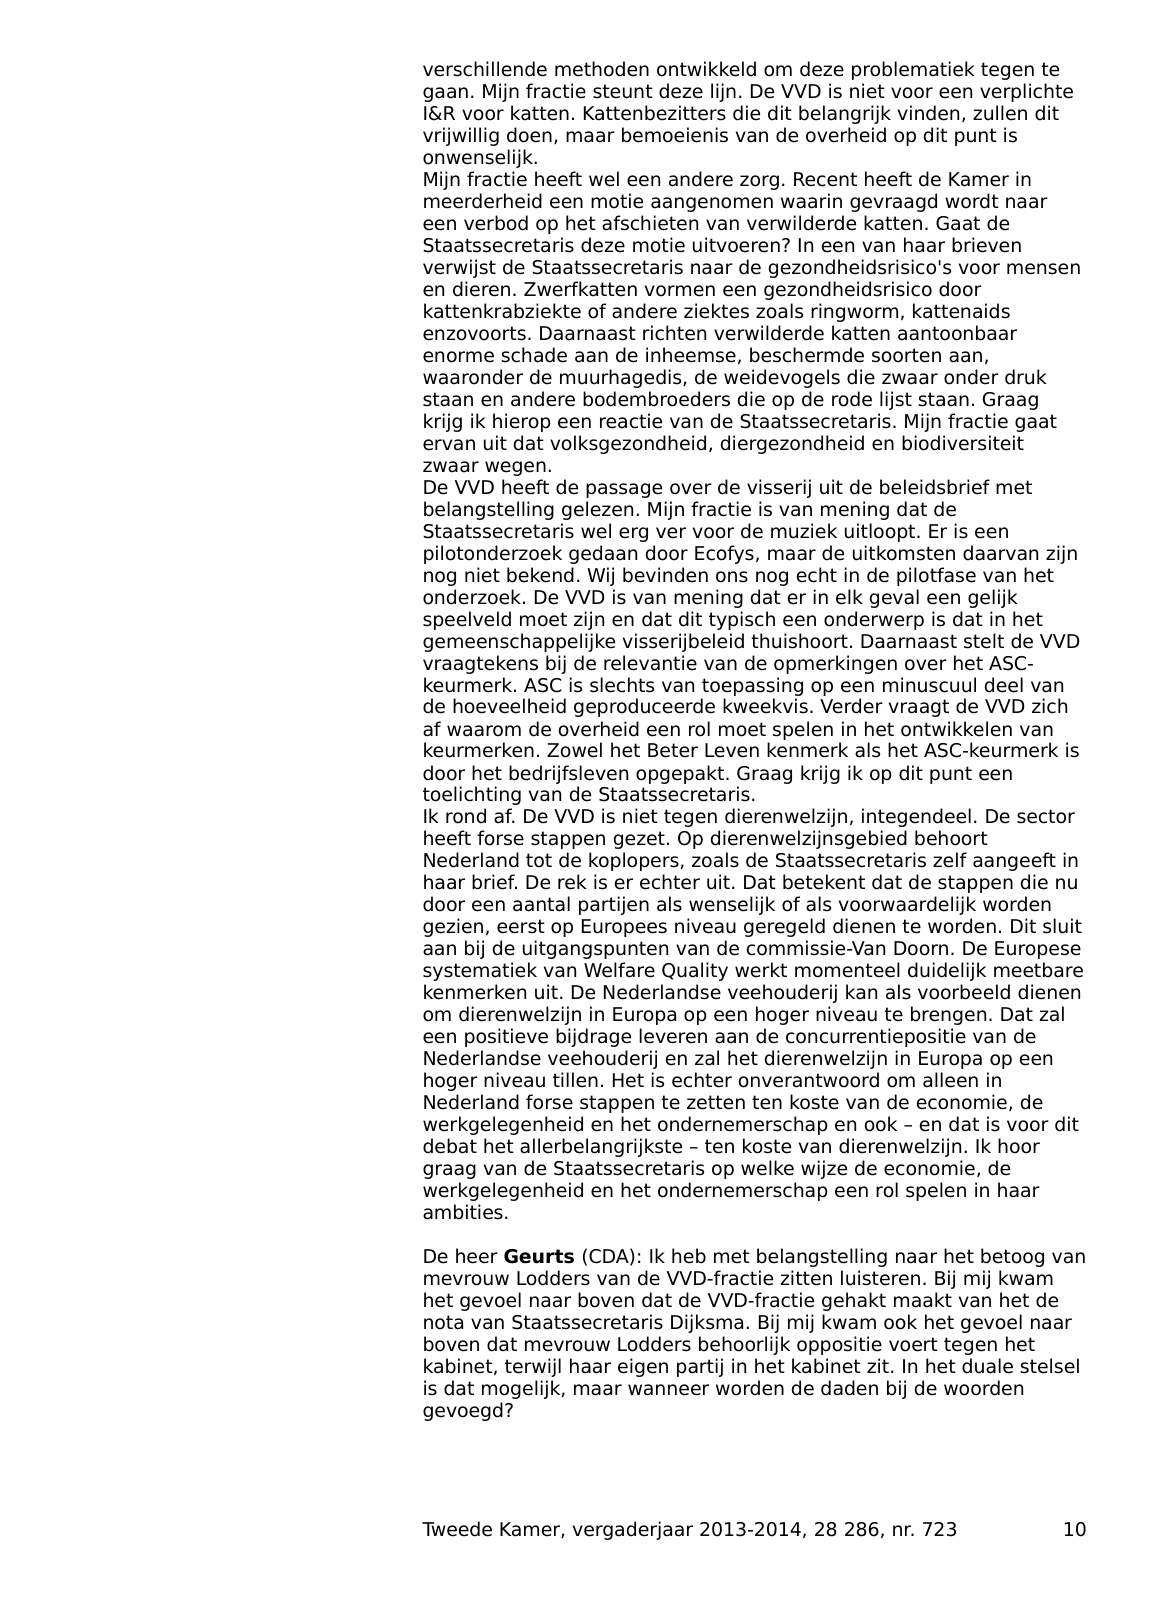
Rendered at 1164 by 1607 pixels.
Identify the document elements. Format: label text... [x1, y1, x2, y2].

text De heer Geurts (CDA): Ik heb met belangstelling naar het betoog van mevrouw Lodders van de VVD-fractie zitten luisteren. Bij mij kwam het gevoel naar boven dat de VVD-fractie gehakt maakt van het de nota van Staatssecretaris Dijksma. Bij mij kwam ook het gevoel naar boven dat mevrouw Lodders behoorlijk oppositie voert tegen het kabinet, terwijl haar eigen partij in het kabinet zit. In het duale stelsel is dat mogelijk, maar wanneer worden de daden bij de woorden gevoegd? [422, 1246, 1087, 1422]
text Ik rond af. De VVD is niet tegen dierenwelzijn, integendeel. De sector heeft forse stappen gezet. Op dierenwelzijnsgebied behoort Nederland tot de koplopers, zoals de Staatssecretaris zelf aangeeft in haar brief. De rek is er echter uit. Dat betekent dat de stappen die nu door een aantal partijen als wenselijk of als voorwaardelijk worden gezien, eerst op Europees niveau geregeld dienen te worden. Dit sluit aan bij de uitgangspunten van de commissie-Van Doorn. De Europese systematiek van Welfare Quality werkt momenteel duidelijk meetbare kenmerken uit. De Nederlandse veehouderij kan als voorbeeld dienen om dierenwelzijn in Europa op een hoger niveau te brengen. Dat zal een positieve bijdrage leveren aan de concurrentiepositie van de Nederlandse veehouderij en zal het dierenwelzijn in Europa op een hoger niveau tillen. Het is echter onverantwoord om alleen in Nederland forse stappen te zetten ten koste van de economie, de werkgelegenheid en het ondernemerschap en ook – en dat is voor dit debat het allerbelangrijkste – ten koste van dierenwelzijn. Ik hoor graag van de Staatssecretaris op welke wijze de economie, de werkgelegenheid en het ondernemerschap een rol spelen in haar ambities. [422, 806, 1087, 1224]
text verschillende methoden ontwikkeld om deze problematiek tegen te gaan. Mijn fractie steunt deze lijn. De VVD is niet voor een verplichte I&R voor katten. Kattenbezitters die dit belangrijk vinden, zullen dit vrijwillig doen, maar bemoeienis van de overheid op dit punt is onwenselijk. [422, 59, 1087, 169]
text Mijn fractie heeft wel een andere zorg. Recent heeft de Kamer in meerderheid een motie aangenomen waarin gevraagd wordt naar een verbod op het afschieten van verwilderde katten. Gaat de Staatssecretaris deze motie uitvoeren? In een van haar brieven verwijst de Staatssecretaris naar de gezondheidsrisico's voor mensen en dieren. Zwerfkatten vormen een gezondheidsrisico door kattenkrabziekte of andere ziektes zoals ringworm, kattenaids enzovoorts. Daarnaast richten verwilderde katten aantoonbaar enorme schade aan de inheemse, beschermde soorten aan, waaronder de muurhagedis, de weidevogels die zwaar onder druk staan en andere bodembroeders die op de rode lijst staan. Graag krijg ik hierop een reactie van de Staatssecretaris. Mijn fractie gaat ervan uit dat volksgezondheid, diergezondheid en biodiversiteit zwaar wegen. [422, 169, 1087, 477]
text De VVD heeft de passage over de visserij uit de beleidsbrief met belangstelling gelezen. Mijn fractie is van mening dat de Staatssecretaris wel erg ver voor de muziek uitloopt. Er is een pilotonderzoek gedaan door Ecofys, maar de uitkomsten daarvan zijn nog niet bekend. Wij bevinden ons nog echt in de pilotfase van het onderzoek. De VVD is van mening dat er in elk geval een gelijk speelveld moet zijn en dat dit typisch een onderwerp is dat in het gemeenschappelijke visserijbeleid thuishoort. Daarnaast stelt de VVD vraagtekens bij de relevantie van de opmerkingen over het ASC-keurmerk. ASC is slechts van toepassing op een minuscuul deel van de hoeveelheid geproduceerde kweekvis. Verder vraagt de VVD zich af waarom de overheid een rol moet spelen in het ontwikkelen van keurmerken. Zowel het Beter Leven kenmerk als het ASC-keurmerk is door het bedrijfsleven opgepakt. Graag krijg ik op dit punt een toelichting van de Staatssecretaris. [422, 477, 1087, 806]
